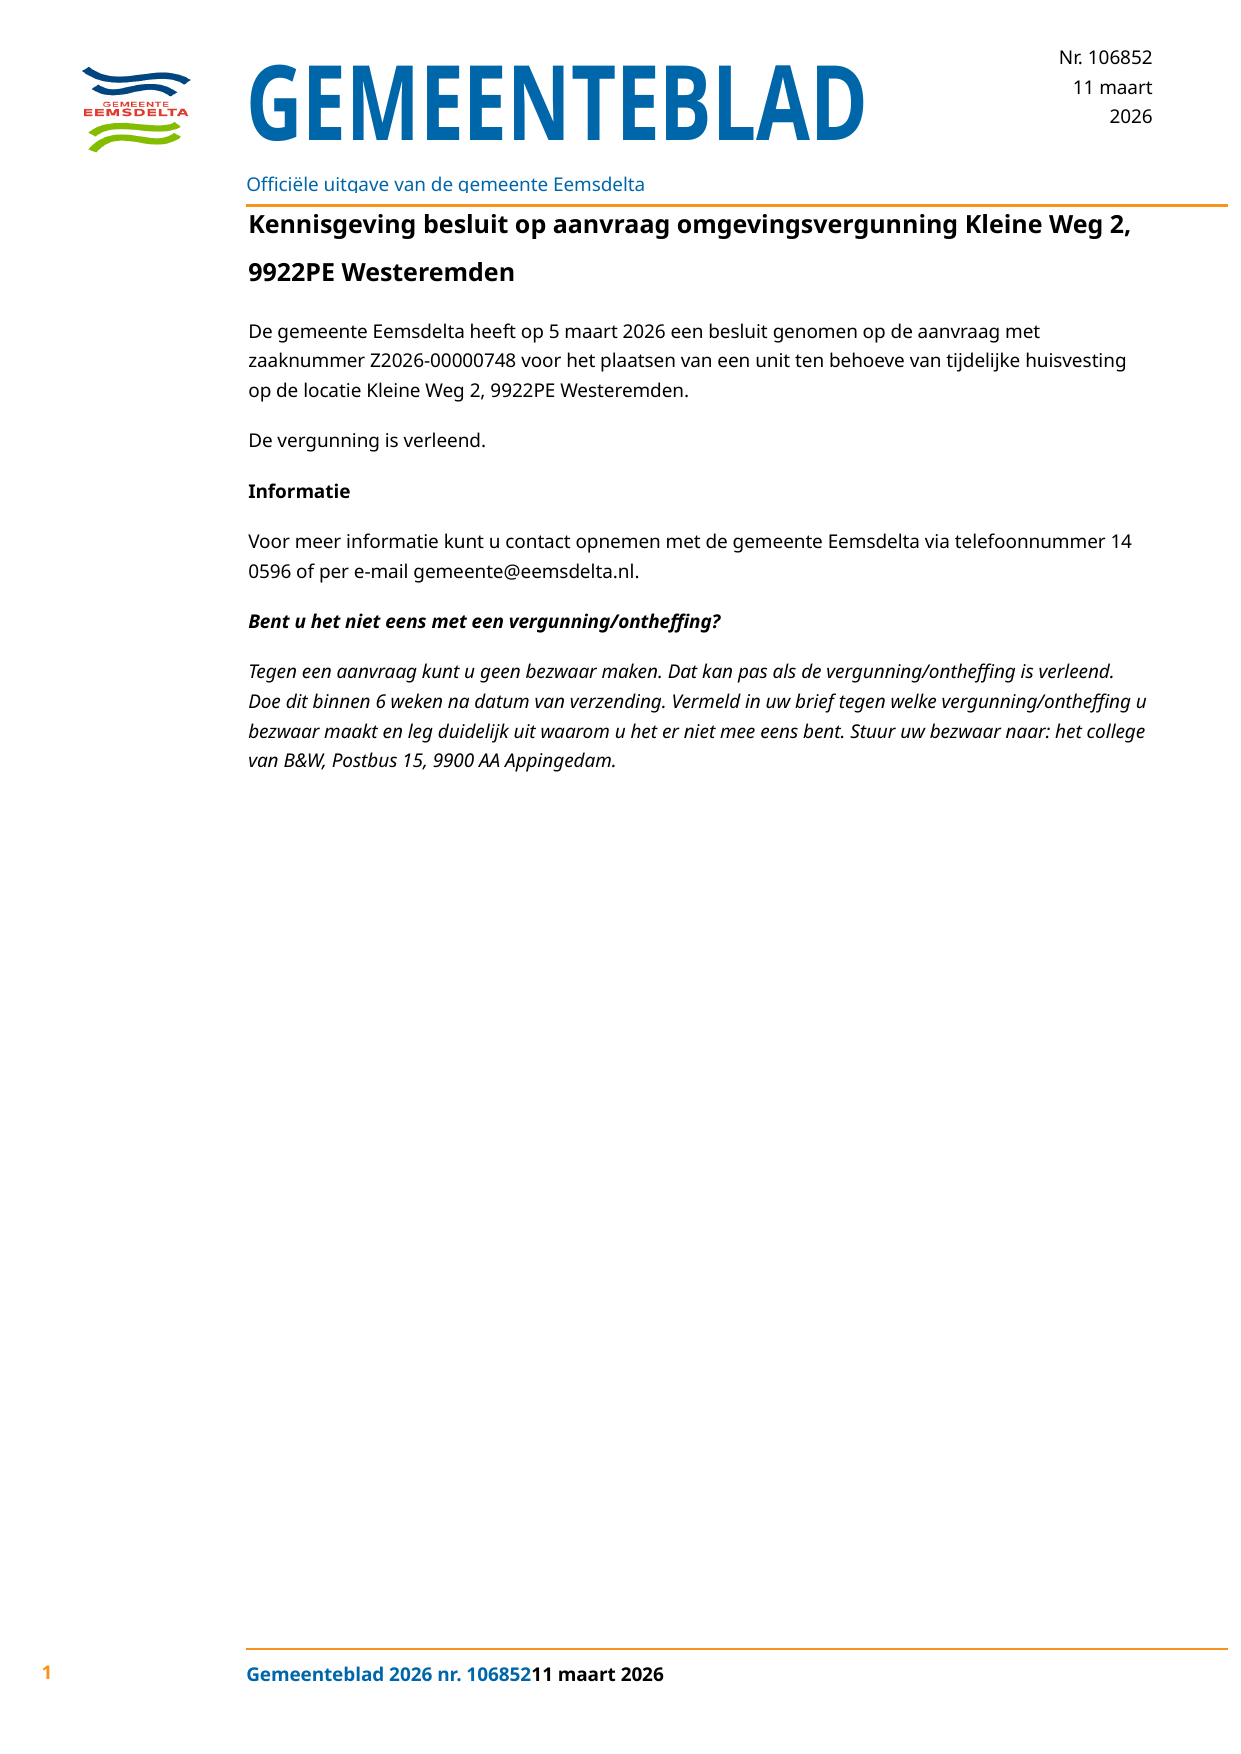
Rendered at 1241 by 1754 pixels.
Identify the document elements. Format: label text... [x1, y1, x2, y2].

text Kennisgeving besluit op aanvraag omgevingsvergunning Kleine Weg 2, 9922PE Westeremden [248, 207, 1152, 288]
text De gemeente Eemsdelta heeft op 5 maart 2026 een besluit genomen op de aanvraag met zaaknummer Z2026-00000748 voor het plaatsen van een unit ten behoeve van tijdelijke huisvesting op de locatie Kleine Weg 2, 9922PE Westeremden. [248, 318, 1152, 403]
text Tegen een aanvraag kunt u geen bezwaar maken. Dat kan pas als de vergunning/ontheffing is verleend. Doe dit binnen 6 weken na datum van verzending. Vermeld in uw brief tegen welke vergunning/ontheffing u bezwaar maakt en leg duidelijk uit waarom u het er niet mee eens bent. Stuur uw bezwaar naar: het college van B&W, Postbus 15, 9900 AA Appingedam. [248, 659, 1152, 773]
picture [41, 47, 231, 172]
text Bent u het niet eens met een vergunning/ontheffing? [248, 608, 1152, 634]
text De vergunning is verleend. [248, 427, 1152, 453]
text Informatie [248, 478, 1152, 504]
text Voor meer informatie kunt u contact opnemen met de gemeente Eemsdelta via telefoonnummer 14 0596 of per e-mail gemeente@eemsdelta.nl. [248, 528, 1152, 584]
